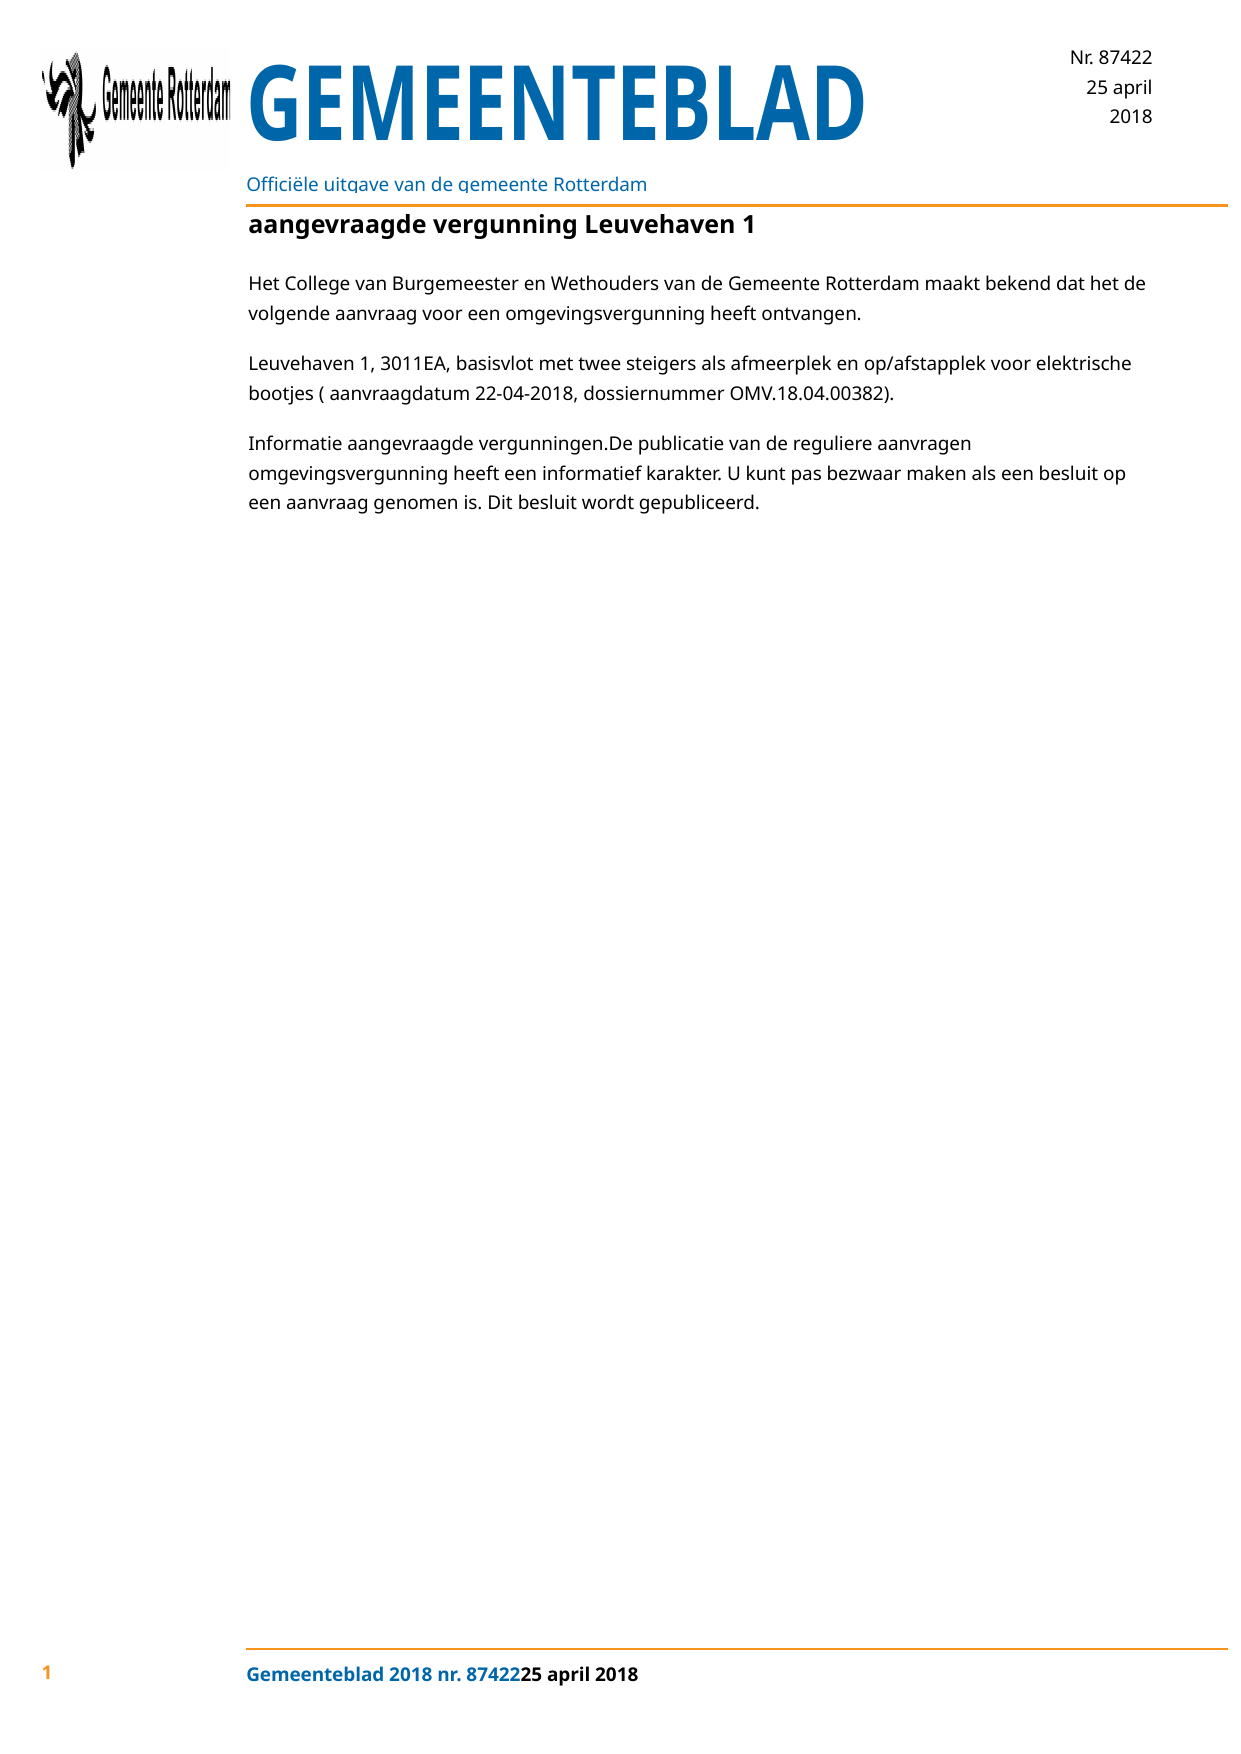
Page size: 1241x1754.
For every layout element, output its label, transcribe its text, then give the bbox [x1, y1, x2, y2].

text aangevraagde vergunning Leuvehaven 1 [248, 207, 1152, 241]
text Informatie aangevraagde vergunningen.De publicatie van de reguliere aanvragen omgevingsvergunning heeft een informatief karakter. U kunt pas bezwaar maken als een besluit op een aanvraag genomen is. Dit besluit wordt gepubliceerd. [248, 430, 1152, 515]
picture [41, 47, 231, 172]
text Leuvehaven 1, 3011EA, basisvlot met twee steigers als afmeerplek en op/afstapplek voor elektrische bootjes ( aanvraagdatum 22-04-2018, dossiernummer OMV.18.04.00382). [248, 350, 1152, 406]
text Het College van Burgemeester en Wethouders van de Gemeente Rotterdam maakt bekend dat het de volgende aanvraag voor een omgevingsvergunning heeft ontvangen. [248, 270, 1152, 326]
